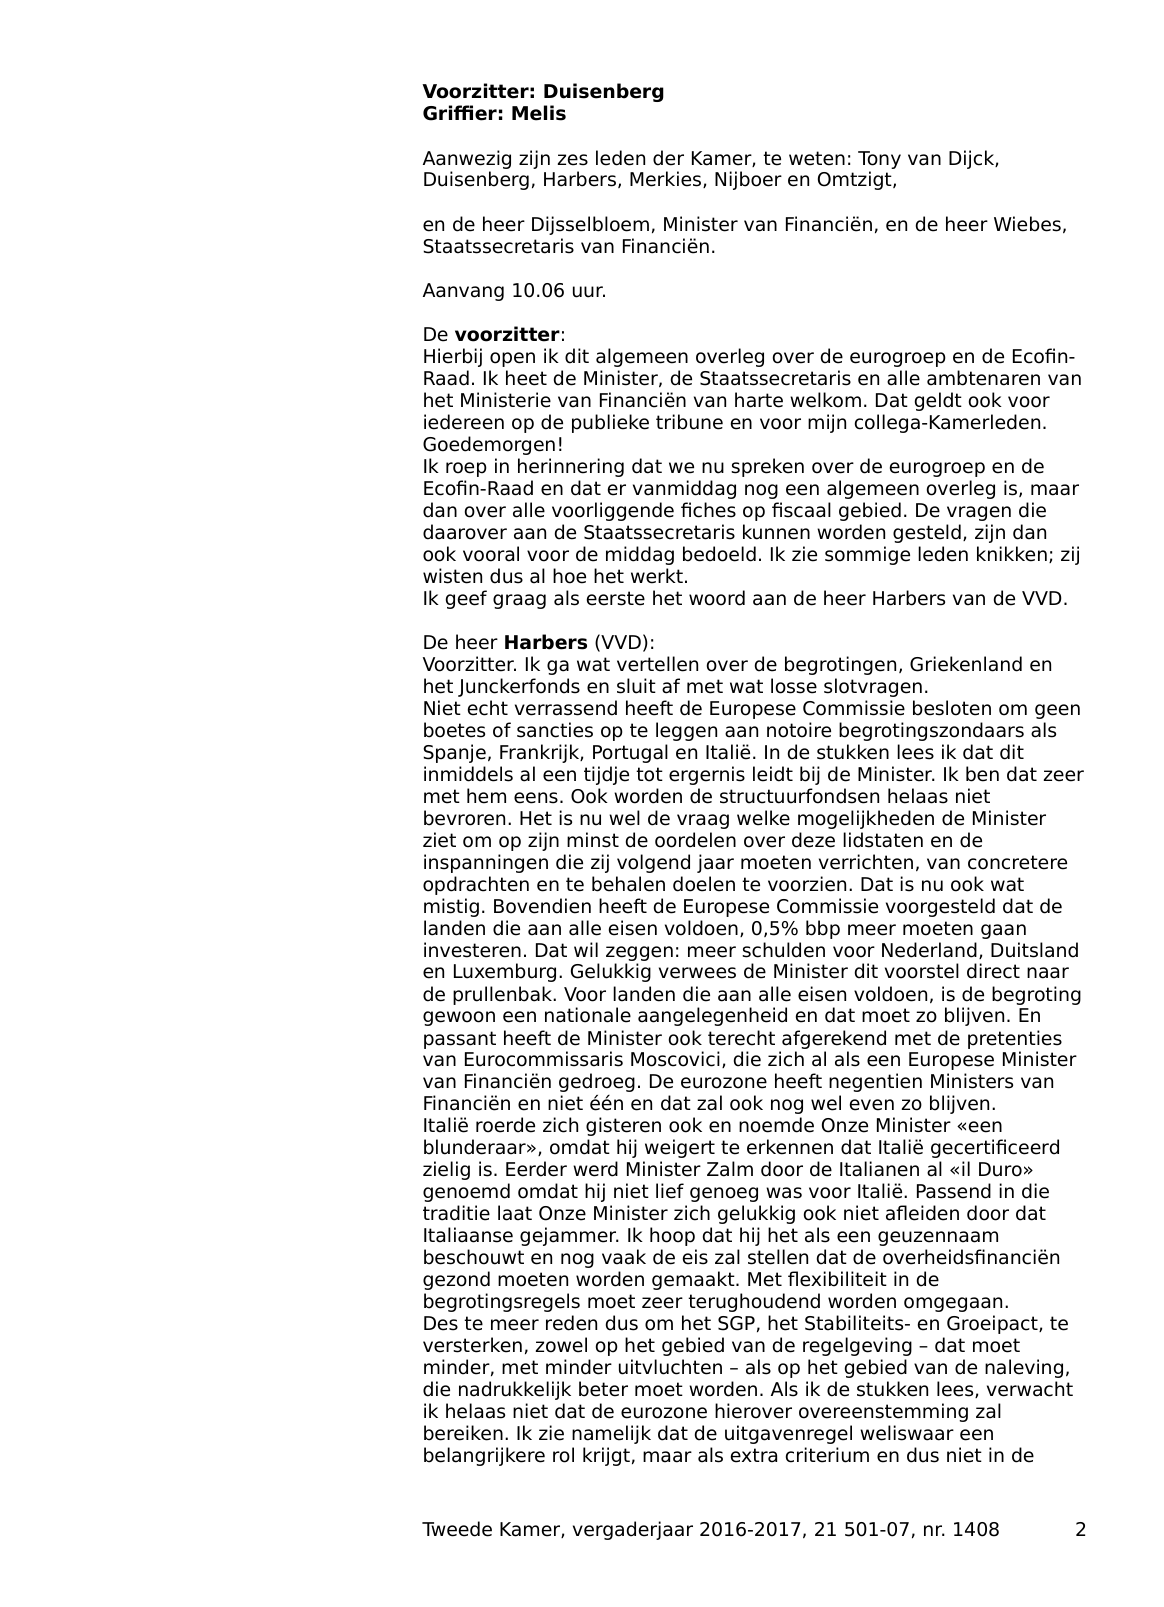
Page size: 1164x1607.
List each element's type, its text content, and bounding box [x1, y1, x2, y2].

text Niet echt verrassend heeft de Europese Commissie besloten om geen boetes of sancties op te leggen aan notoire begrotingszondaars als Spanje, Frankrijk, Portugal en Italië. In de stukken lees ik dat dit inmiddels al een tijdje tot ergernis leidt bij de Minister. Ik ben dat zeer met hem eens. Ook worden de structuurfondsen helaas niet bevroren. Het is nu wel de vraag welke mogelijkheden de Minister ziet om op zijn minst de oordelen over deze lidstaten en de inspanningen die zij volgend jaar moeten verrichten, van concretere opdrachten en te behalen doelen te voorzien. Dat is nu ook wat mistig. Bovendien heeft de Europese Commissie voorgesteld dat de landen die aan alle eisen voldoen, 0,5% bbp meer moeten gaan investeren. Dat wil zeggen: meer schulden voor Nederland, Duitsland en Luxemburg. Gelukkig verwees de Minister dit voorstel direct naar de prullenbak. Voor landen die aan alle eisen voldoen, is de begroting gewoon een nationale aangelegenheid en dat moet zo blijven. En passant heeft de Minister ook terecht afgerekend met de pretenties van Eurocommissaris Moscovici, die zich al als een Europese Minister van Financiën gedroeg. De eurozone heeft negentien Ministers van Financiën en niet één en dat zal ook nog wel even zo blijven. [422, 698, 1087, 1115]
text Italië roerde zich gisteren ook en noemde Onze Minister «een blunderaar», omdat hij weigert te erkennen dat Italië gecertificeerd zielig is. Eerder werd Minister Zalm door de Italianen al «il Duro» genoemd omdat hij niet lief genoeg was voor Italië. Passend in die traditie laat Onze Minister zich gelukkig ook niet afleiden door dat Italiaanse gejammer. Ik hoop dat hij het als een geuzennaam beschouwt en nog vaak de eis zal stellen dat de overheidsfinanciën gezond moeten worden gemaakt. Met flexibiliteit in de begrotingsregels moet zeer terughoudend worden omgegaan. [422, 1115, 1087, 1313]
text Aanwezig zijn zes leden der Kamer, te weten: Tony van Dijck, Duisenberg, Harbers, Merkies, Nijboer en Omtzigt, [422, 147, 1087, 191]
text Ik roep in herinnering dat we nu spreken over de eurogroep en de Ecofin-Raad en dat er vanmiddag nog een algemeen overleg is, maar dan over alle voorliggende fiches op fiscaal gebied. De vragen die daarover aan de Staatssecretaris kunnen worden gesteld, zijn dan ook vooral voor de middag bedoeld. Ik zie sommige leden knikken; zij wisten dus al hoe het werkt. [422, 456, 1087, 588]
text Voorzitter. Ik ga wat vertellen over de begrotingen, Griekenland en het Junckerfonds en sluit af met wat losse slotvragen. [422, 654, 1087, 698]
text Voorzitter: Duisenberg [422, 81, 1087, 103]
text De voorzitter: [422, 324, 1087, 346]
text De heer Harbers (VVD): [422, 632, 1087, 654]
text Hierbij open ik dit algemeen overleg over de eurogroep en de Ecofin-Raad. Ik heet de Minister, de Staatssecretaris en alle ambtenaren van het Ministerie van Financiën van harte welkom. Dat geldt ook voor iedereen op de publieke tribune en voor mijn collega-Kamerleden. Goedemorgen! [422, 346, 1087, 456]
text Ik geef graag als eerste het woord aan de heer Harbers van de VVD. [422, 588, 1087, 609]
text Griffier: Melis [422, 103, 1087, 125]
text en de heer Dijsselbloem, Minister van Financiën, en de heer Wiebes, Staatssecretaris van Financiën. [422, 213, 1087, 257]
text Aanvang 10.06 uur. [422, 280, 1087, 302]
text Des te meer reden dus om het SGP, het Stabiliteits- en Groeipact, te versterken, zowel op het gebied van de regelgeving – dat moet minder, met minder uitvluchten – als op het gebied van de naleving, die nadrukkelijk beter moet worden. Als ik de stukken lees, verwacht ik helaas niet dat de eurozone hierover overeenstemming zal bereiken. Ik zie namelijk dat de uitgavenregel weliswaar een belangrijkere rol krijgt, maar als extra criterium en dus niet in de [422, 1313, 1087, 1467]
